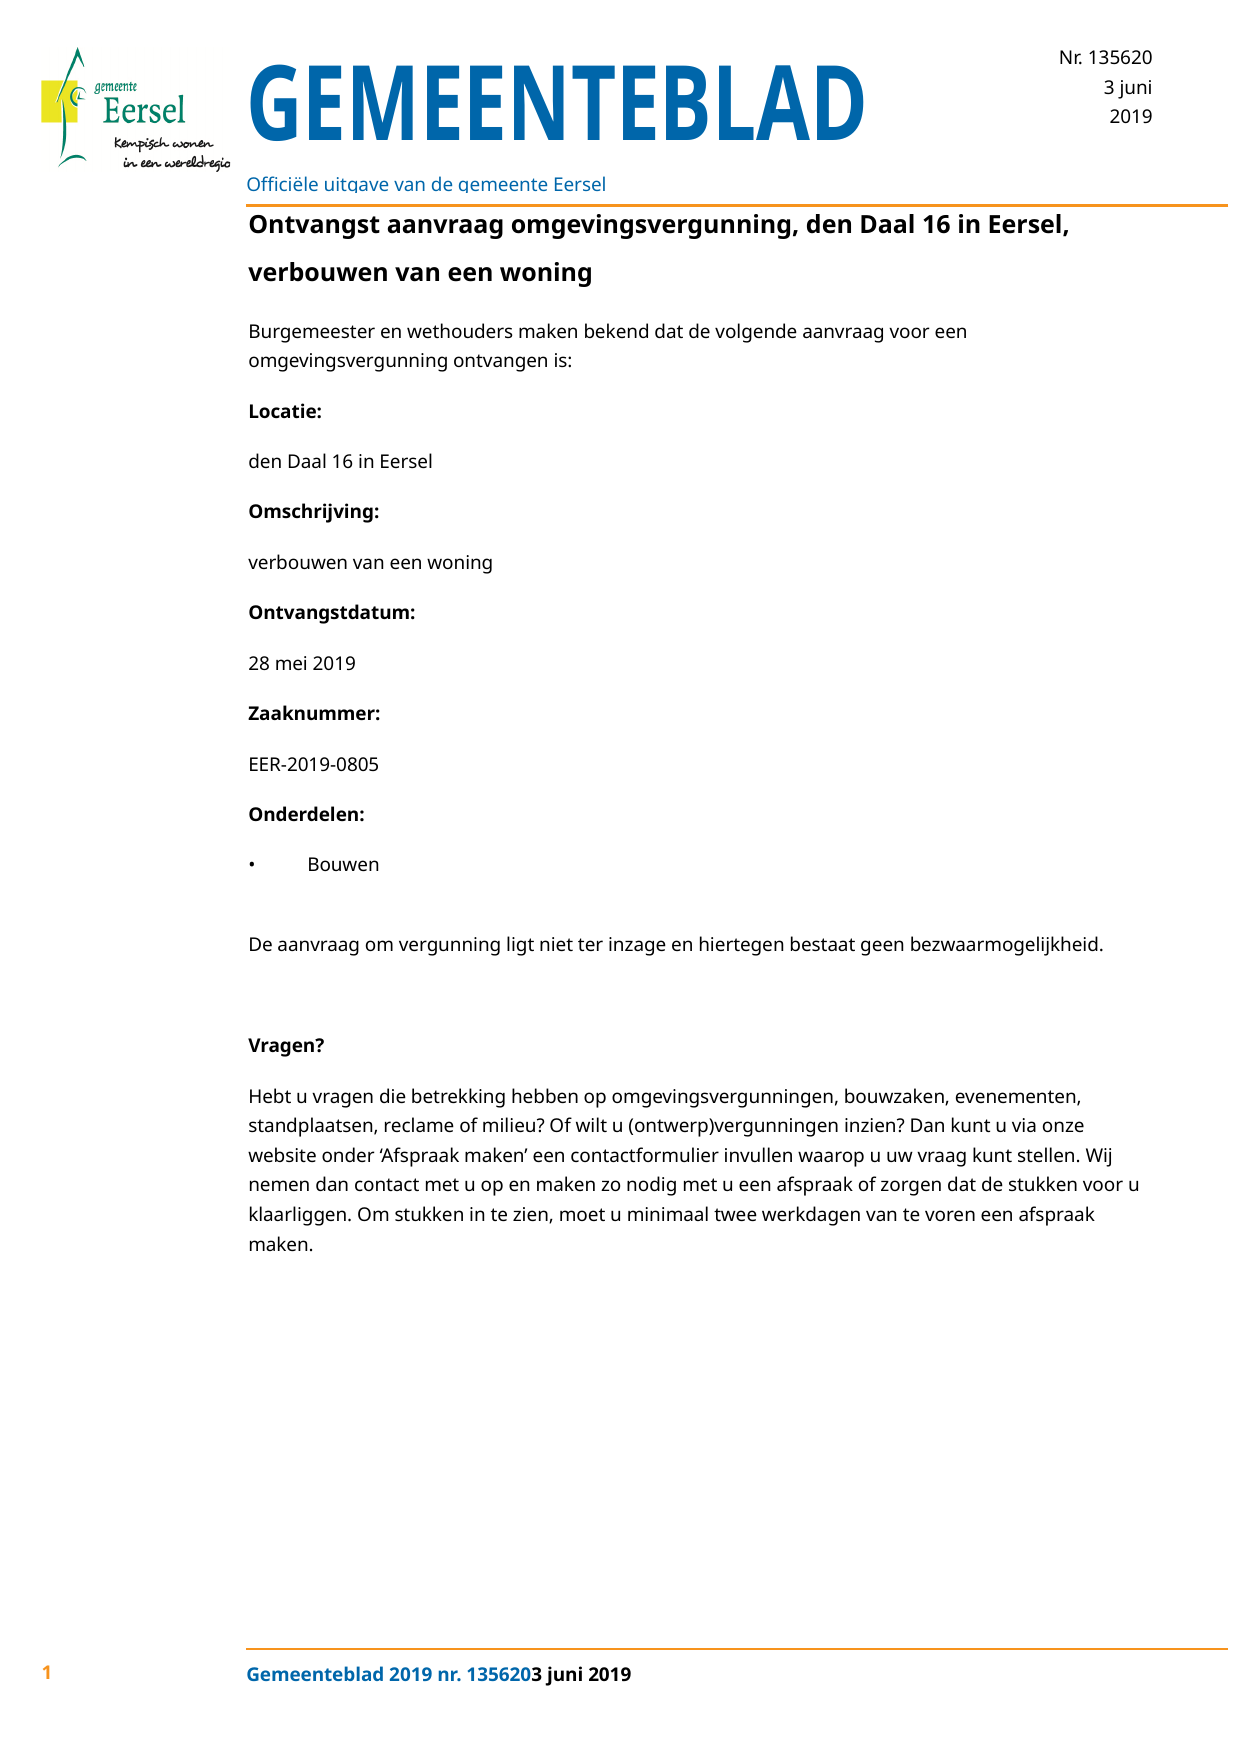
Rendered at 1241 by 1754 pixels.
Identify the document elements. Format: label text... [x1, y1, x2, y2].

text 28 mei 2019 [248, 650, 1152, 676]
text den Daal 16 in Eersel [248, 448, 1152, 474]
text Zaaknummer: [248, 700, 1152, 726]
picture [41, 47, 231, 172]
text Hebt u vragen die betrekking hebben op omgevingsvergunningen, bouwzaken, evenementen, standplaatsen, reclame of milieu? Of wilt u (ontwerp)vergunningen inzien? Dan kunt u via onze website onder ‘Afspraak maken’ een contactformulier invullen waarop u uw vraag kunt stellen. Wij nemen dan contact met u op en maken zo nodig met u een afspraak of zorgen dat de stukken voor u klaarliggen. Om stukken in te zien, moet u minimaal twee werkdagen van te voren een afspraak maken. [248, 1083, 1152, 1257]
text Vragen? [248, 1032, 1152, 1058]
text Omschrijving: [248, 499, 1152, 524]
text Burgemeester en wethouders maken bekend dat de volgende aanvraag voor een omgevingsvergunning ontvangen is: [248, 318, 1152, 373]
list Bouwen [248, 852, 1152, 877]
text De aanvraag om vergunning ligt niet ter inzage en hiertegen bestaat geen bezwaarmogelijkheid. [248, 932, 1152, 957]
text Onderdelen: [248, 801, 1152, 827]
text verbouwen van een woning [248, 549, 1152, 575]
text Ontvangst aanvraag omgevingsvergunning, den Daal 16 in Eersel, verbouwen van een woning [248, 207, 1152, 288]
text EER-2019-0805 [248, 751, 1152, 777]
text Locatie: [248, 398, 1152, 424]
text Ontvangstdatum: [248, 599, 1152, 625]
